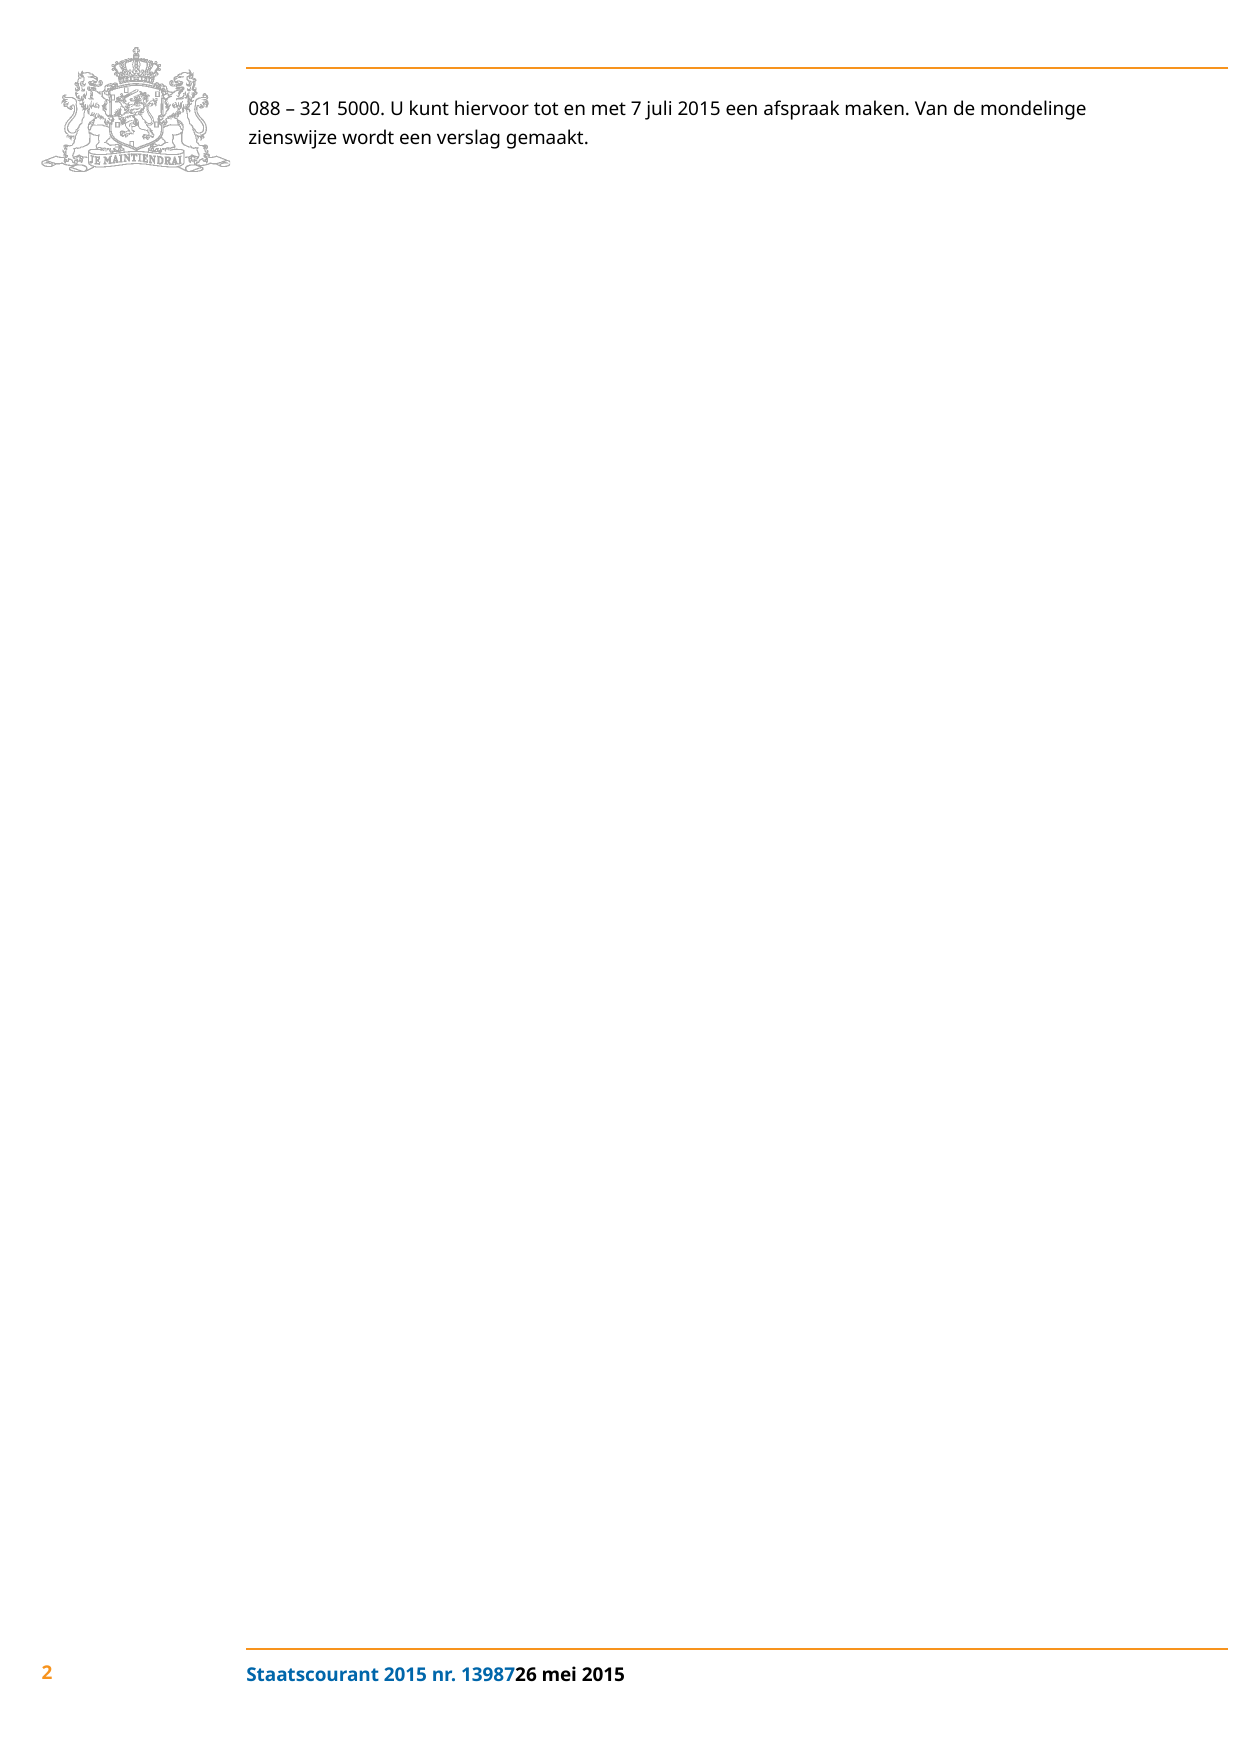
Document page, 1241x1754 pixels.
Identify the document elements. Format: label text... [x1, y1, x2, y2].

picture [41, 47, 231, 172]
text 088 – 321 5000. U kunt hiervoor tot en met 7 juli 2015 een afspraak maken. Van de mondelinge zienswijze wordt een verslag gemaakt. [248, 95, 1152, 150]
